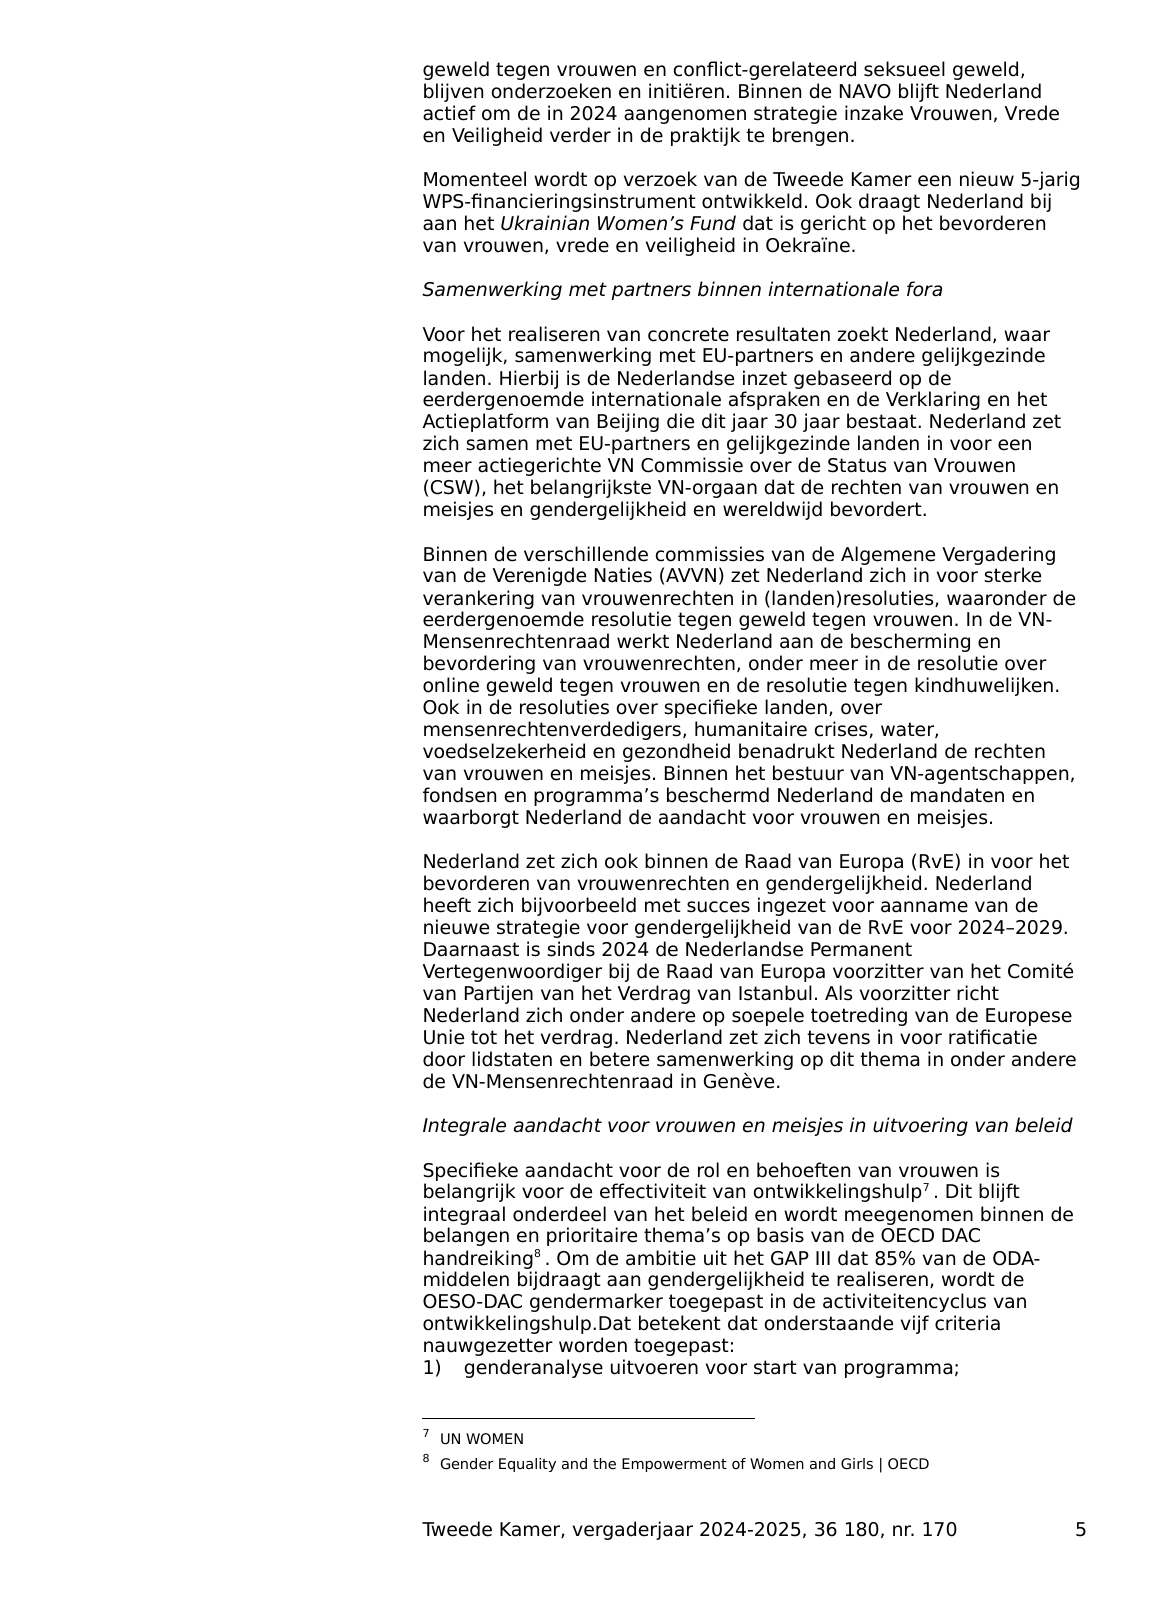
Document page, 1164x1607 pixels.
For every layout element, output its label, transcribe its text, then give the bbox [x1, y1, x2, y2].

text Specifieke aandacht voor de rol en behoeften van vrouwen is belangrijk voor de effectiviteit van ontwikkelingshulp. Dit blijft integraal onderdeel van het beleid en wordt meegenomen binnen de belangen en prioritaire thema’s op basis van de OECD DAC handreiking. Om de ambitie uit het GAP III dat 85% van de ODA-middelen bijdraagt aan gendergelijkheid te realiseren, wordt de OESO-DAC gendermarker toegepast in de activiteitencyclus van ontwikkelingshulp.Dat betekent dat onderstaande vijf criteria nauwgezetter worden toegepast: [422, 1159, 1087, 1357]
text 1) genderanalyse uitvoeren voor start van programma; [422, 1357, 1087, 1379]
text UN WOMEN [422, 1427, 1087, 1449]
subtitle Samenwerking met partners binnen internationale fora [422, 279, 1087, 301]
text Voor het realiseren van concrete resultaten zoekt Nederland, waar mogelijk, samenwerking met EU-partners en andere gelijkgezinde landen. Hierbij is de Nederlandse inzet gebaseerd op de eerdergenoemde internationale afspraken en de Verklaring en het Actieplatform van Beijing die dit jaar 30 jaar bestaat. Nederland zet zich samen met EU-partners en gelijkgezinde landen in voor een meer actiegerichte VN Commissie over de Status van Vrouwen (CSW), het belangrijkste VN-orgaan dat de rechten van vrouwen en meisjes en gendergelijkheid en wereldwijd bevordert. [422, 323, 1087, 521]
text geweld tegen vrouwen en conflict-gerelateerd seksueel geweld, blijven onderzoeken en initiëren. Binnen de NAVO blijft Nederland actief om de in 2024 aangenomen strategie inzake Vrouwen, Vrede en Veiligheid verder in de praktijk te brengen. [422, 59, 1087, 147]
subtitle Integrale aandacht voor vrouwen en meisjes in uitvoering van beleid [422, 1115, 1087, 1137]
text Gender Equality and the Empowerment of Women and Girls | OECD [422, 1452, 1087, 1474]
text Nederland zet zich ook binnen de Raad van Europa (RvE) in voor het bevorderen van vrouwenrechten en gendergelijkheid. Nederland heeft zich bijvoorbeeld met succes ingezet voor aanname van de nieuwe strategie voor gendergelijkheid van de RvE voor 2024–2029. Daarnaast is sinds 2024 de Nederlandse Permanent Vertegenwoordiger bij de Raad van Europa voorzitter van het Comité van Partijen van het Verdrag van Istanbul. Als voorzitter richt Nederland zich onder andere op soepele toetreding van de Europese Unie tot het verdrag. Nederland zet zich tevens in voor ratificatie door lidstaten en betere samenwerking op dit thema in onder andere de VN-Mensenrechtenraad in Genève. [422, 851, 1087, 1093]
text Binnen de verschillende commissies van de Algemene Vergadering van de Verenigde Naties (AVVN) zet Nederland zich in voor sterke verankering van vrouwenrechten in (landen)resoluties, waaronder de eerdergenoemde resolutie tegen geweld tegen vrouwen. In de VN-Mensenrechtenraad werkt Nederland aan de bescherming en bevordering van vrouwenrechten, onder meer in de resolutie over online geweld tegen vrouwen en de resolutie tegen kindhuwelijken. Ook in de resoluties over specifieke landen, over mensenrechtenverdedigers, humanitaire crises, water, voedselzekerheid en gezondheid benadrukt Nederland de rechten van vrouwen en meisjes. Binnen het bestuur van VN-agentschappen, fondsen en programma’s beschermd Nederland de mandaten en waarborgt Nederland de aandacht voor vrouwen en meisjes. [422, 543, 1087, 829]
text Momenteel wordt op verzoek van de Tweede Kamer een nieuw 5-jarig WPS-financieringsinstrument ontwikkeld. Ook draagt Nederland bij aan het Ukrainian Women’s Fund dat is gericht op het bevorderen van vrouwen, vrede en veiligheid in Oekraïne. [422, 169, 1087, 257]
